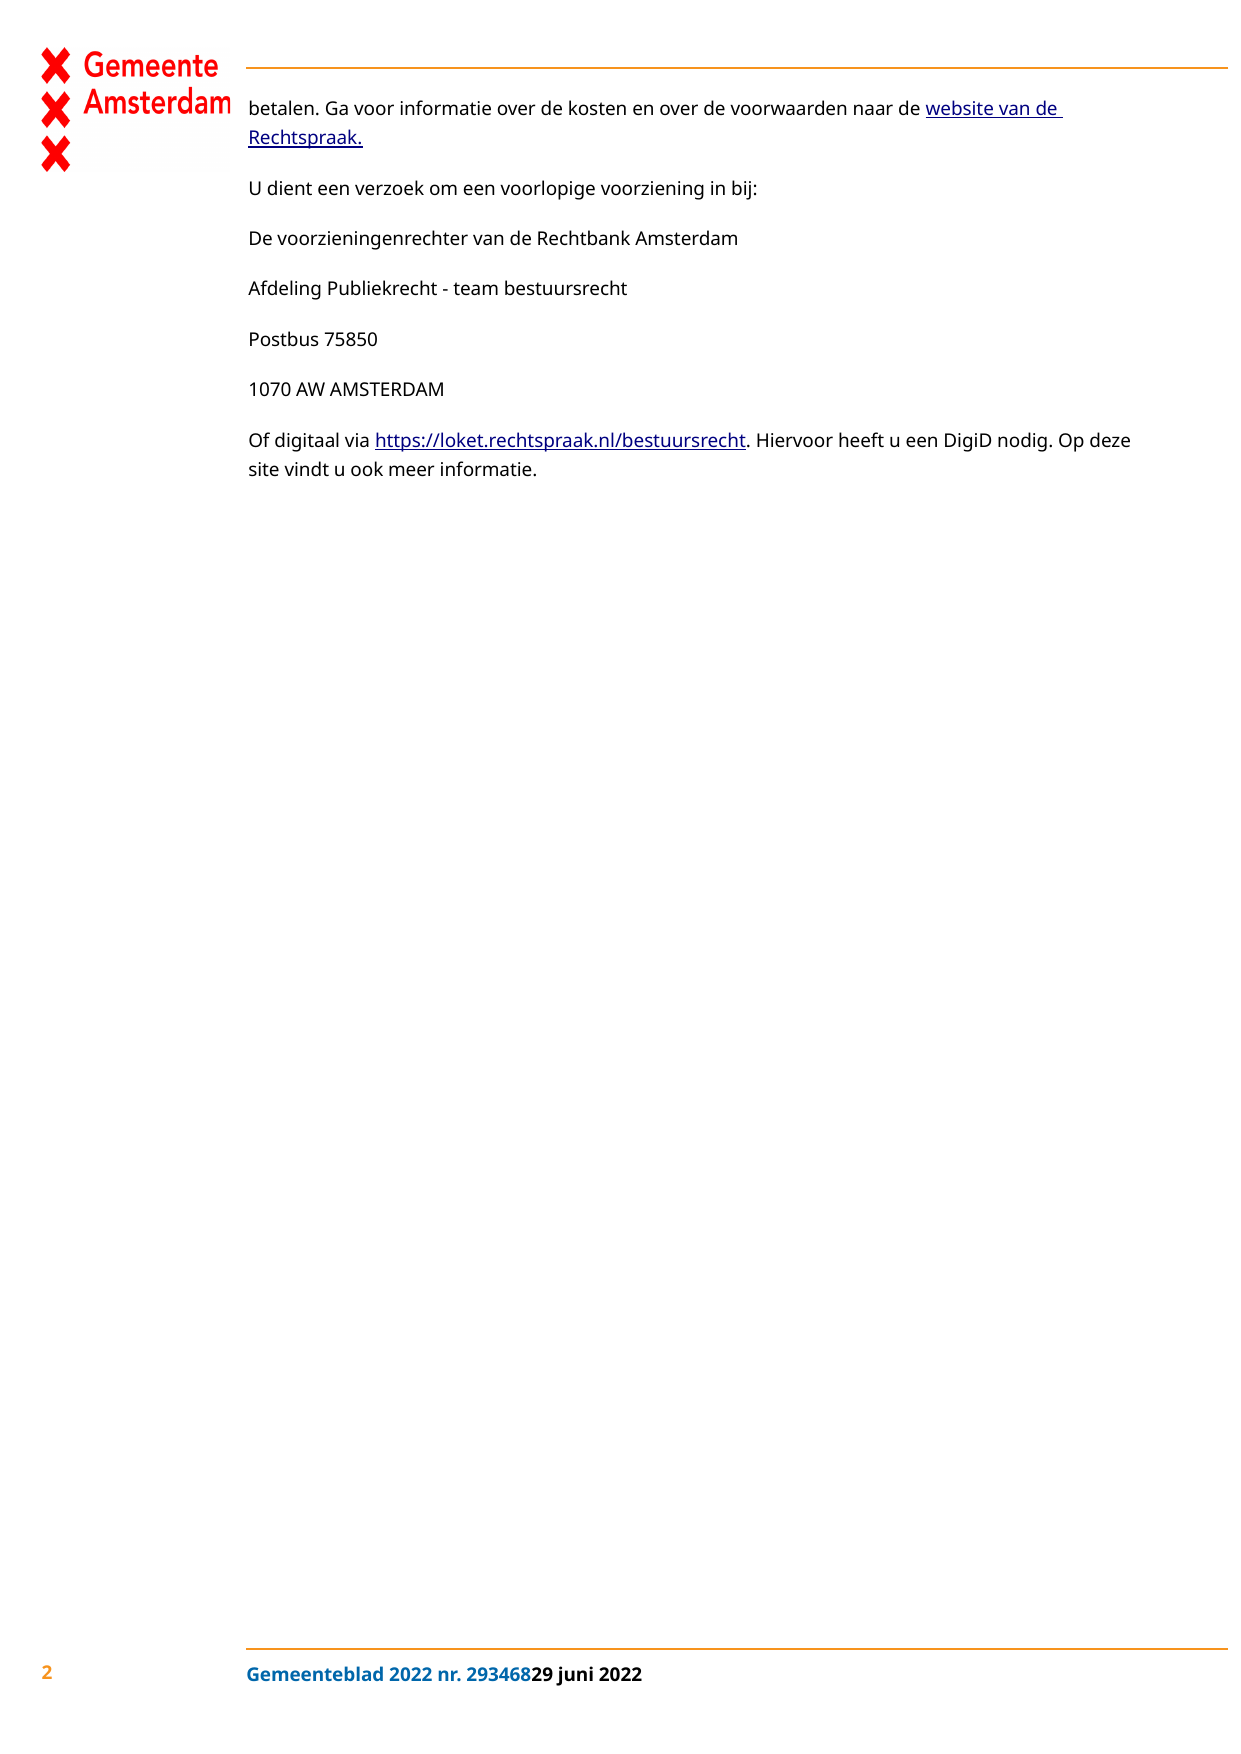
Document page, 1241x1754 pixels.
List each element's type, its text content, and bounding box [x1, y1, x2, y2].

text U dient een verzoek om een voorlopige voorziening in bij: [248, 175, 1152, 201]
text betalen. Ga voor informatie over de kosten en over de voorwaarden naar de website van de Rechtspraak. [248, 95, 1152, 150]
picture [41, 47, 231, 172]
text Postbus 75850 [248, 326, 1152, 352]
text Afdeling Publiekrecht - team bestuursrecht [248, 276, 1152, 301]
text De voorzieningenrechter van de Rechtbank Amsterdam [248, 225, 1152, 251]
text 1070 AW AMSTERDAM [248, 376, 1152, 402]
text Of digitaal via https://loket.rechtspraak.nl/bestuursrecht. Hiervoor heeft u een DigiD nodig. Op deze site vindt u ook meer informatie. [248, 427, 1152, 482]
